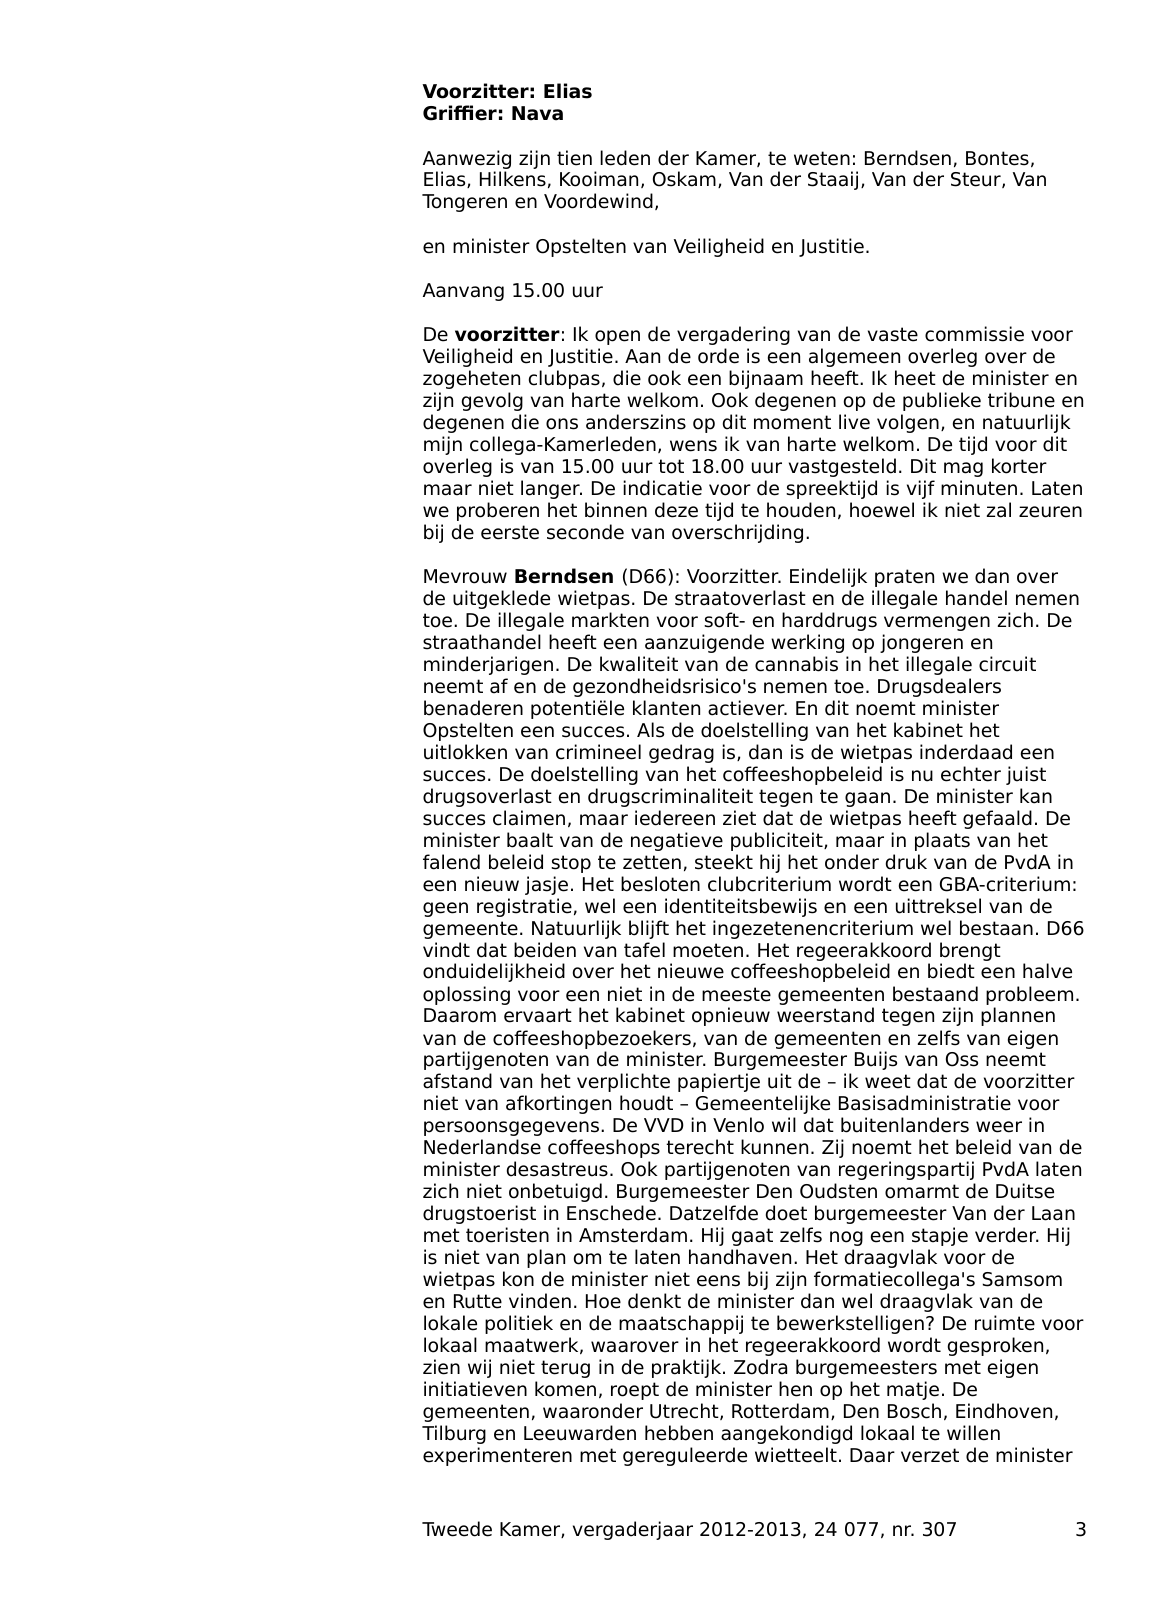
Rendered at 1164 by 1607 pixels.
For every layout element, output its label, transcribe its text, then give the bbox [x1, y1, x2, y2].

text Griffier: Nava [422, 103, 1087, 125]
text Aanvang 15.00 uur [422, 280, 1087, 302]
text Aanwezig zijn tien leden der Kamer, te weten: Berndsen, Bontes, Elias, Hilkens, Kooiman, Oskam, Van der Staaij, Van der Steur, Van Tongeren en Voordewind, [422, 147, 1087, 213]
text De voorzitter: Ik open de vergadering van de vaste commissie voor Veiligheid en Justitie. Aan de orde is een algemeen overleg over de zogeheten clubpas, die ook een bijnaam heeft. Ik heet de minister en zijn gevolg van harte welkom. Ook degenen op de publieke tribune en degenen die ons anderszins op dit moment live volgen, en natuurlijk mijn collega-Kamerleden, wens ik van harte welkom. De tijd voor dit overleg is van 15.00 uur tot 18.00 uur vastgesteld. Dit mag korter maar niet langer. De indicatie voor de spreektijd is vijf minuten. Laten we proberen het binnen deze tijd te houden, hoewel ik niet zal zeuren bij de eerste seconde van overschrijding. [422, 324, 1087, 544]
text en minister Opstelten van Veiligheid en Justitie. [422, 236, 1087, 257]
text Mevrouw Berndsen (D66): Voorzitter. Eindelijk praten we dan over de uitgeklede wietpas. De straatoverlast en de illegale handel nemen toe. De illegale markten voor soft- en harddrugs vermengen zich. De straathandel heeft een aanzuigende werking op jongeren en minderjarigen. De kwaliteit van de cannabis in het illegale circuit neemt af en de gezondheidsrisico's nemen toe. Drugsdealers benaderen potentiële klanten actiever. En dit noemt minister Opstelten een succes. Als de doelstelling van het kabinet het uitlokken van crimineel gedrag is, dan is de wietpas inderdaad een succes. De doelstelling van het coffeeshopbeleid is nu echter juist drugsoverlast en drugscriminaliteit tegen te gaan. De minister kan succes claimen, maar iedereen ziet dat de wietpas heeft gefaald. De minister baalt van de negatieve publiciteit, maar in plaats van het falend beleid stop te zetten, steekt hij het onder druk van de PvdA in een nieuw jasje. Het besloten clubcriterium wordt een GBA-criterium: geen registratie, wel een identiteitsbewijs en een uittreksel van de gemeente. Natuurlijk blijft het ingezetenencriterium wel bestaan. D66 vindt dat beiden van tafel moeten. Het regeerakkoord brengt onduidelijkheid over het nieuwe coffeeshopbeleid en biedt een halve oplossing voor een niet in de meeste gemeenten bestaand probleem. Daarom ervaart het kabinet opnieuw weerstand tegen zijn plannen van de coffeeshopbezoekers, van de gemeenten en zelfs van eigen partijgenoten van de minister. Burgemeester Buijs van Oss neemt afstand van het verplichte papiertje uit de – ik weet dat de voorzitter niet van afkortingen houdt – Gemeentelijke Basisadministratie voor persoonsgegevens. De VVD in Venlo wil dat buitenlanders weer in Nederlandse coffeeshops terecht kunnen. Zij noemt het beleid van de minister desastreus. Ook partijgenoten van regeringspartij PvdA laten zich niet onbetuigd. Burgemeester Den Oudsten omarmt de Duitse drugstoerist in Enschede. Datzelfde doet burgemeester Van der Laan met toeristen in Amsterdam. Hij gaat zelfs nog een stapje verder. Hij is niet van plan om te laten handhaven. Het draagvlak voor de wietpas kon de minister niet eens bij zijn formatiecollega's Samsom en Rutte vinden. Hoe denkt de minister dan wel draagvlak van de lokale politiek en de maatschappij te bewerkstelligen? De ruimte voor lokaal maatwerk, waarover in het regeerakkoord wordt gesproken, zien wij niet terug in de praktijk. Zodra burgemeesters met eigen initiatieven komen, roept de minister hen op het matje. De gemeenten, waaronder Utrecht, Rotterdam, Den Bosch, Eindhoven, Tilburg en Leeuwarden hebben aangekondigd lokaal te willen experimenteren met gereguleerde wietteelt. Daar verzet de minister [422, 566, 1087, 1467]
text Voorzitter: Elias [422, 81, 1087, 103]
